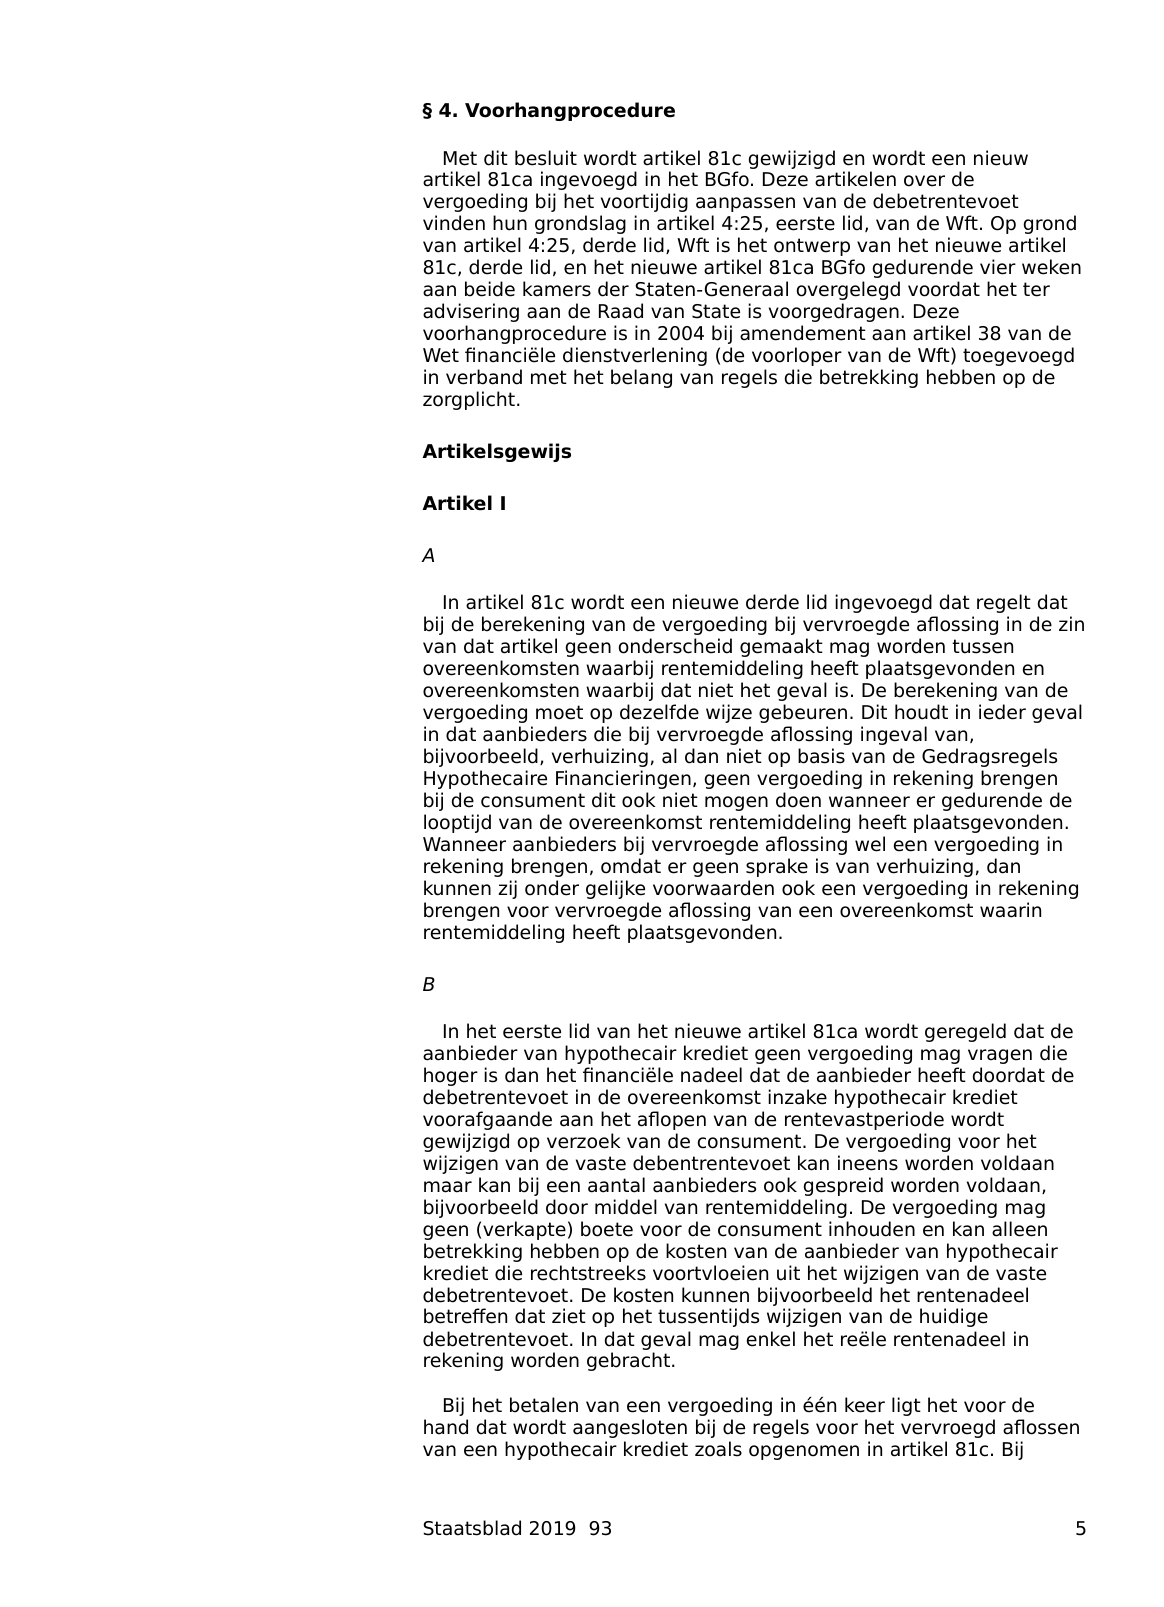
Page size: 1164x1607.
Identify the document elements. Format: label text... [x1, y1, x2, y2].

subtitle Artikel I [422, 493, 1087, 515]
subtitle Artikelsgewijs [422, 441, 1087, 463]
text Met dit besluit wordt artikel 81c gewijzigd en wordt een nieuw artikel 81ca ingevoegd in het BGfo. Deze artikelen over de vergoeding bij het voortijdig aanpassen van de debetrentevoet vinden hun grondslag in artikel 4:25, eerste lid, van de Wft. Op grond van artikel 4:25, derde lid, Wft is het ontwerp van het nieuwe artikel 81c, derde lid, en het nieuwe artikel 81ca BGfo gedurende vier weken aan beide kamers der Staten-Generaal overgelegd voordat het ter advisering aan de Raad van State is voorgedragen. Deze voorhangprocedure is in 2004 bij amendement aan artikel 38 van de Wet financiële dienstverlening (de voorloper van de Wft) toegevoegd in verband met het belang van regels die betrekking hebben op de zorgplicht. [422, 147, 1087, 411]
subtitle § 4. Voorhangprocedure [422, 100, 1087, 122]
text Bij het betalen van een vergoeding in één keer ligt het voor de hand dat wordt aangesloten bij de regels voor het vervroegd aflossen van een hypothecair krediet zoals opgenomen in artikel 81c. Bij [422, 1394, 1087, 1461]
text In het eerste lid van het nieuwe artikel 81ca wordt geregeld dat de aanbieder van hypothecair krediet geen vergoeding mag vragen die hoger is dan het financiële nadeel dat de aanbieder heeft doordat de debetrentevoet in de overeenkomst inzake hypothecair krediet voorafgaande aan het aflopen van de rentevastperiode wordt gewijzigd op verzoek van de consument. De vergoeding voor het wijzigen van de vaste debentrentevoet kan ineens worden voldaan maar kan bij een aantal aanbieders ook gespreid worden voldaan, bijvoorbeeld door middel van rentemiddeling. De vergoeding mag geen (verkapte) boete voor de consument inhouden en kan alleen betrekking hebben op de kosten van de aanbieder van hypothecair krediet die rechtstreeks voortvloeien uit het wijzigen van de vaste debetrentevoet. De kosten kunnen bijvoorbeeld het rentenadeel betreffen dat ziet op het tussentijds wijzigen van de huidige debetrentevoet. In dat geval mag enkel het reële rentenadeel in rekening worden gebracht. [422, 1021, 1087, 1372]
text In artikel 81c wordt een nieuwe derde lid ingevoegd dat regelt dat bij de berekening van de vergoeding bij vervroegde aflossing in de zin van dat artikel geen onderscheid gemaakt mag worden tussen overeenkomsten waarbij rentemiddeling heeft plaatsgevonden en overeenkomsten waarbij dat niet het geval is. De berekening van de vergoeding moet op dezelfde wijze gebeuren. Dit houdt in ieder geval in dat aanbieders die bij vervroegde aflossing ingeval van, bijvoorbeeld, verhuizing, al dan niet op basis van de Gedragsregels Hypothecaire Financieringen, geen vergoeding in rekening brengen bij de consument dit ook niet mogen doen wanneer er gedurende de looptijd van de overeenkomst rentemiddeling heeft plaatsgevonden. Wanneer aanbieders bij vervroegde aflossing wel een vergoeding in rekening brengen, omdat er geen sprake is van verhuizing, dan kunnen zij onder gelijke voorwaarden ook een vergoeding in rekening brengen voor vervroegde aflossing van een overeenkomst waarin rentemiddeling heeft plaatsgevonden. [422, 592, 1087, 944]
subtitle B [422, 974, 1087, 996]
subtitle A [422, 545, 1087, 567]
